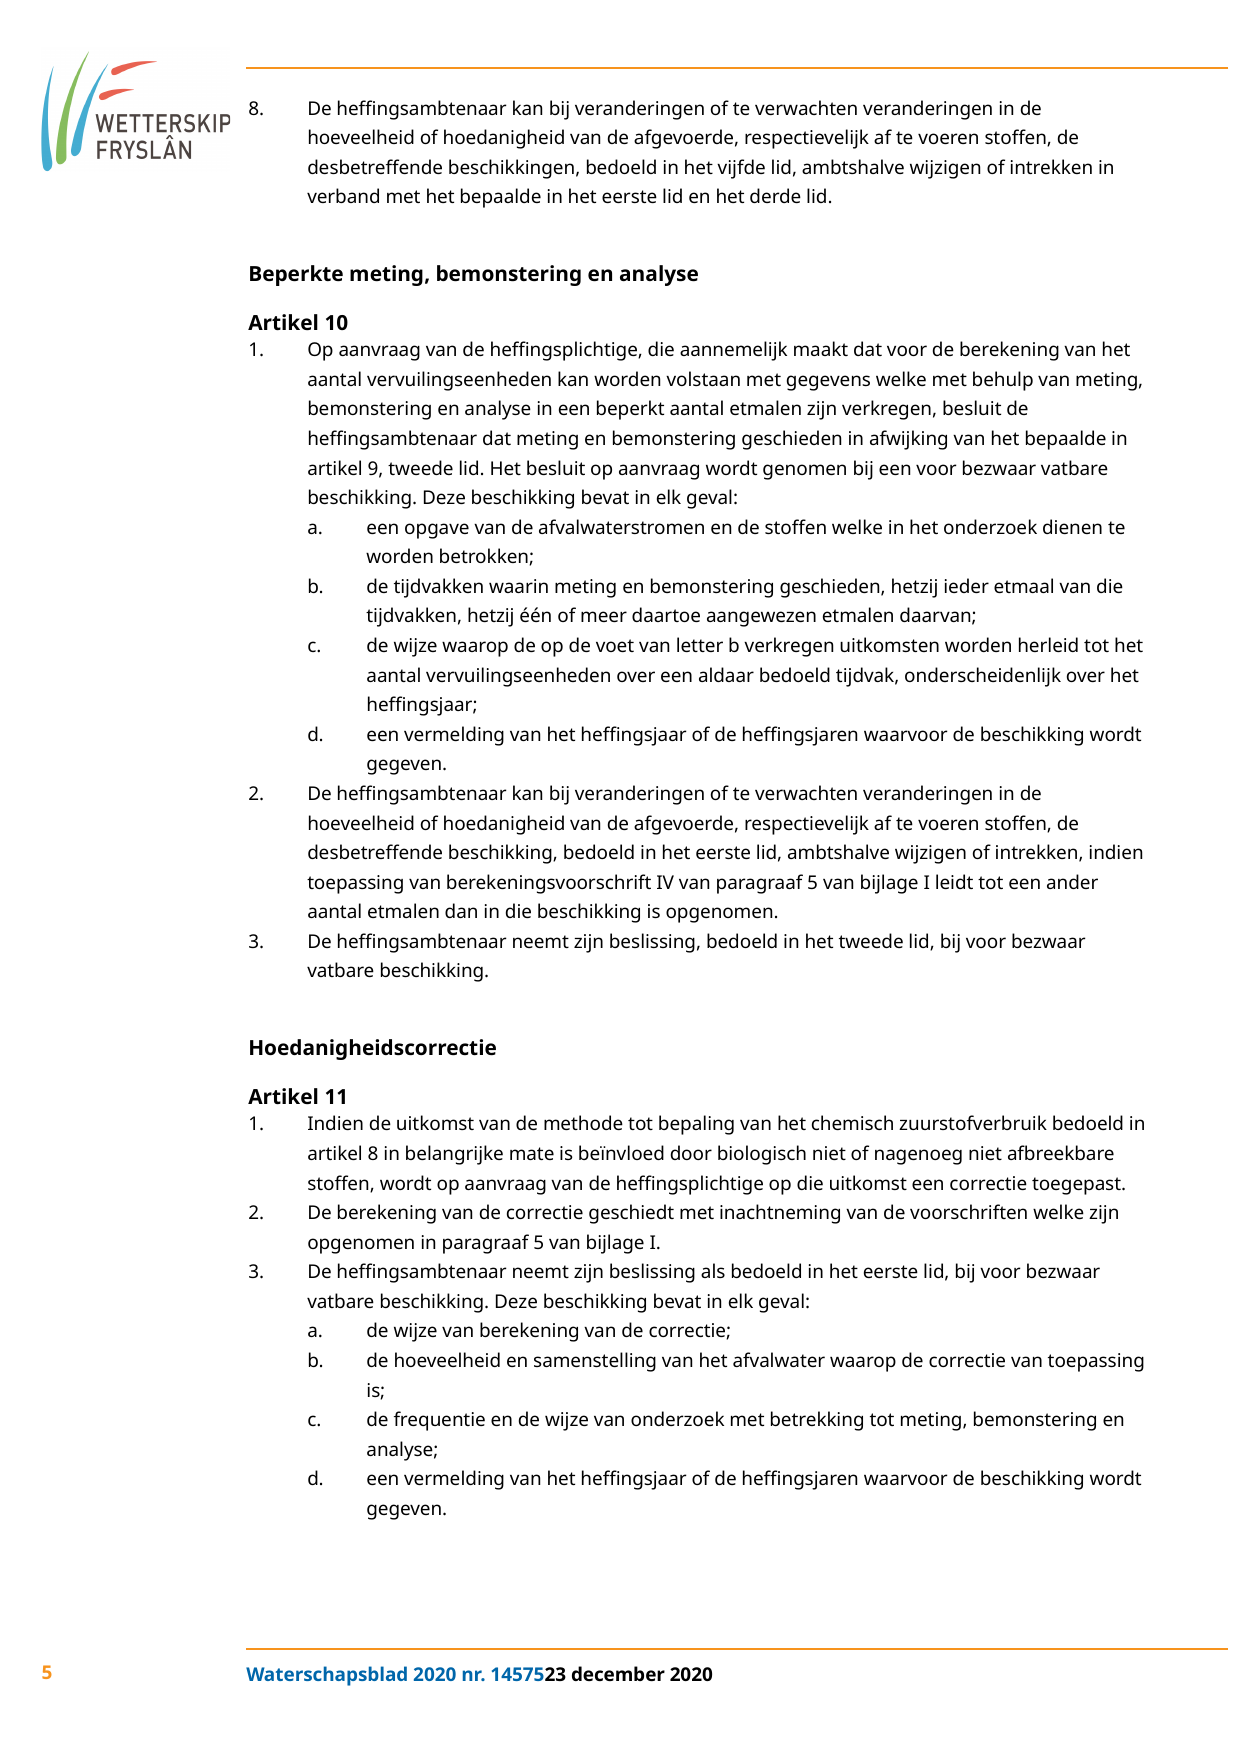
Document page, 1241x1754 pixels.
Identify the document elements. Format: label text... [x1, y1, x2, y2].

list de wijze waarop de op de voet van letter b verkregen uitkomsten worden herleid tot het aantal vervuilingseenheden over een aldaar bedoeld tijdvak, onderscheidenlijk over het heffingsjaar; [307, 632, 1152, 717]
list een vermelding van het heffingsjaar of de heffingsjaren waarvoor de beschikking wordt gegeven. [307, 721, 1152, 776]
list de hoeveelheid en samenstelling van het afvalwater waarop de correctie van toepassing is; [307, 1347, 1152, 1403]
list een opgave van de afvalwaterstromen en de stoffen welke in het onderzoek dienen te worden betrokken; [307, 514, 1152, 569]
list de frequentie en de wijze van onderzoek met betrekking tot meting, bemonstering en analyse; [307, 1406, 1152, 1462]
list de tijdvakken waarin meting en bemonstering geschieden, hetzij ieder etmaal van die tijdvakken, hetzij één of meer daartoe aangewezen etmalen daarvan; [307, 573, 1152, 628]
picture [41, 47, 231, 172]
list Op aanvraag van de heffingsplichtige, die aannemelijk maakt dat voor de berekening van het aantal vervuilingseenheden kan worden volstaan met gegevens welke met behulp van meting, bemonstering en analyse in een beperkt aantal etmalen zijn verkregen, besluit de heffingsambtenaar dat meting en bemonstering geschieden in afwijking van het bepaalde in artikel 9, tweede lid. Het besluit op aanvraag wordt genomen bij een voor bezwaar vatbare beschikking. Deze beschikking bevat in elk geval: [248, 336, 1152, 510]
list De berekening van de correctie geschiedt met inachtneming van de voorschriften welke zijn opgenomen in paragraaf 5 van bijlage I. [248, 1199, 1152, 1255]
list De heffingsambtenaar neemt zijn beslissing als bedoeld in het eerste lid, bij voor bezwaar vatbare beschikking. Deze beschikking bevat in elk geval: [248, 1258, 1152, 1314]
text Artikel 10 [248, 308, 1152, 336]
text Beperkte meting, bemonstering en analyse [248, 259, 1152, 287]
list de wijze van berekening van de correctie; [307, 1318, 1152, 1343]
list De heffingsambtenaar neemt zijn beslissing, bedoeld in het tweede lid, bij voor bezwaar vatbare beschikking. [248, 928, 1152, 983]
list Indien de uitkomst van de methode tot bepaling van het chemisch zuurstofverbruik bedoeld in artikel 8 in belangrijke mate is beïnvloed door biologisch niet of nagenoeg niet afbreekbare stoffen, wordt op aanvraag van de heffingsplichtige op die uitkomst een correctie toegepast. [248, 1111, 1152, 1196]
list een vermelding van het heffingsjaar of de heffingsjaren waarvoor de beschikking wordt gegeven. [307, 1466, 1152, 1521]
list De heffingsambtenaar kan bij veranderingen of te verwachten veranderingen in de hoeveelheid of hoedanigheid van de afgevoerde, respectievelijk af te voeren stoffen, de desbetreffende beschikking, bedoeld in het eerste lid, ambtshalve wijzigen of intrekken, indien toepassing van berekeningsvoorschrift IV van paragraaf 5 van bijlage I leidt tot een ander aantal etmalen dan in die beschikking is opgenomen. [248, 780, 1152, 924]
text Artikel 11 [248, 1082, 1152, 1111]
text Hoedanigheidscorrectie [248, 1033, 1152, 1061]
list De heffingsambtenaar kan bij veranderingen of te verwachten veranderingen in de hoeveelheid of hoedanigheid van de afgevoerde, respectievelijk af te voeren stoffen, de desbetreffende beschikkingen, bedoeld in het vijfde lid, ambtshalve wijzigen of intrekken in verband met het bepaalde in het eerste lid en het derde lid. [248, 95, 1152, 209]
